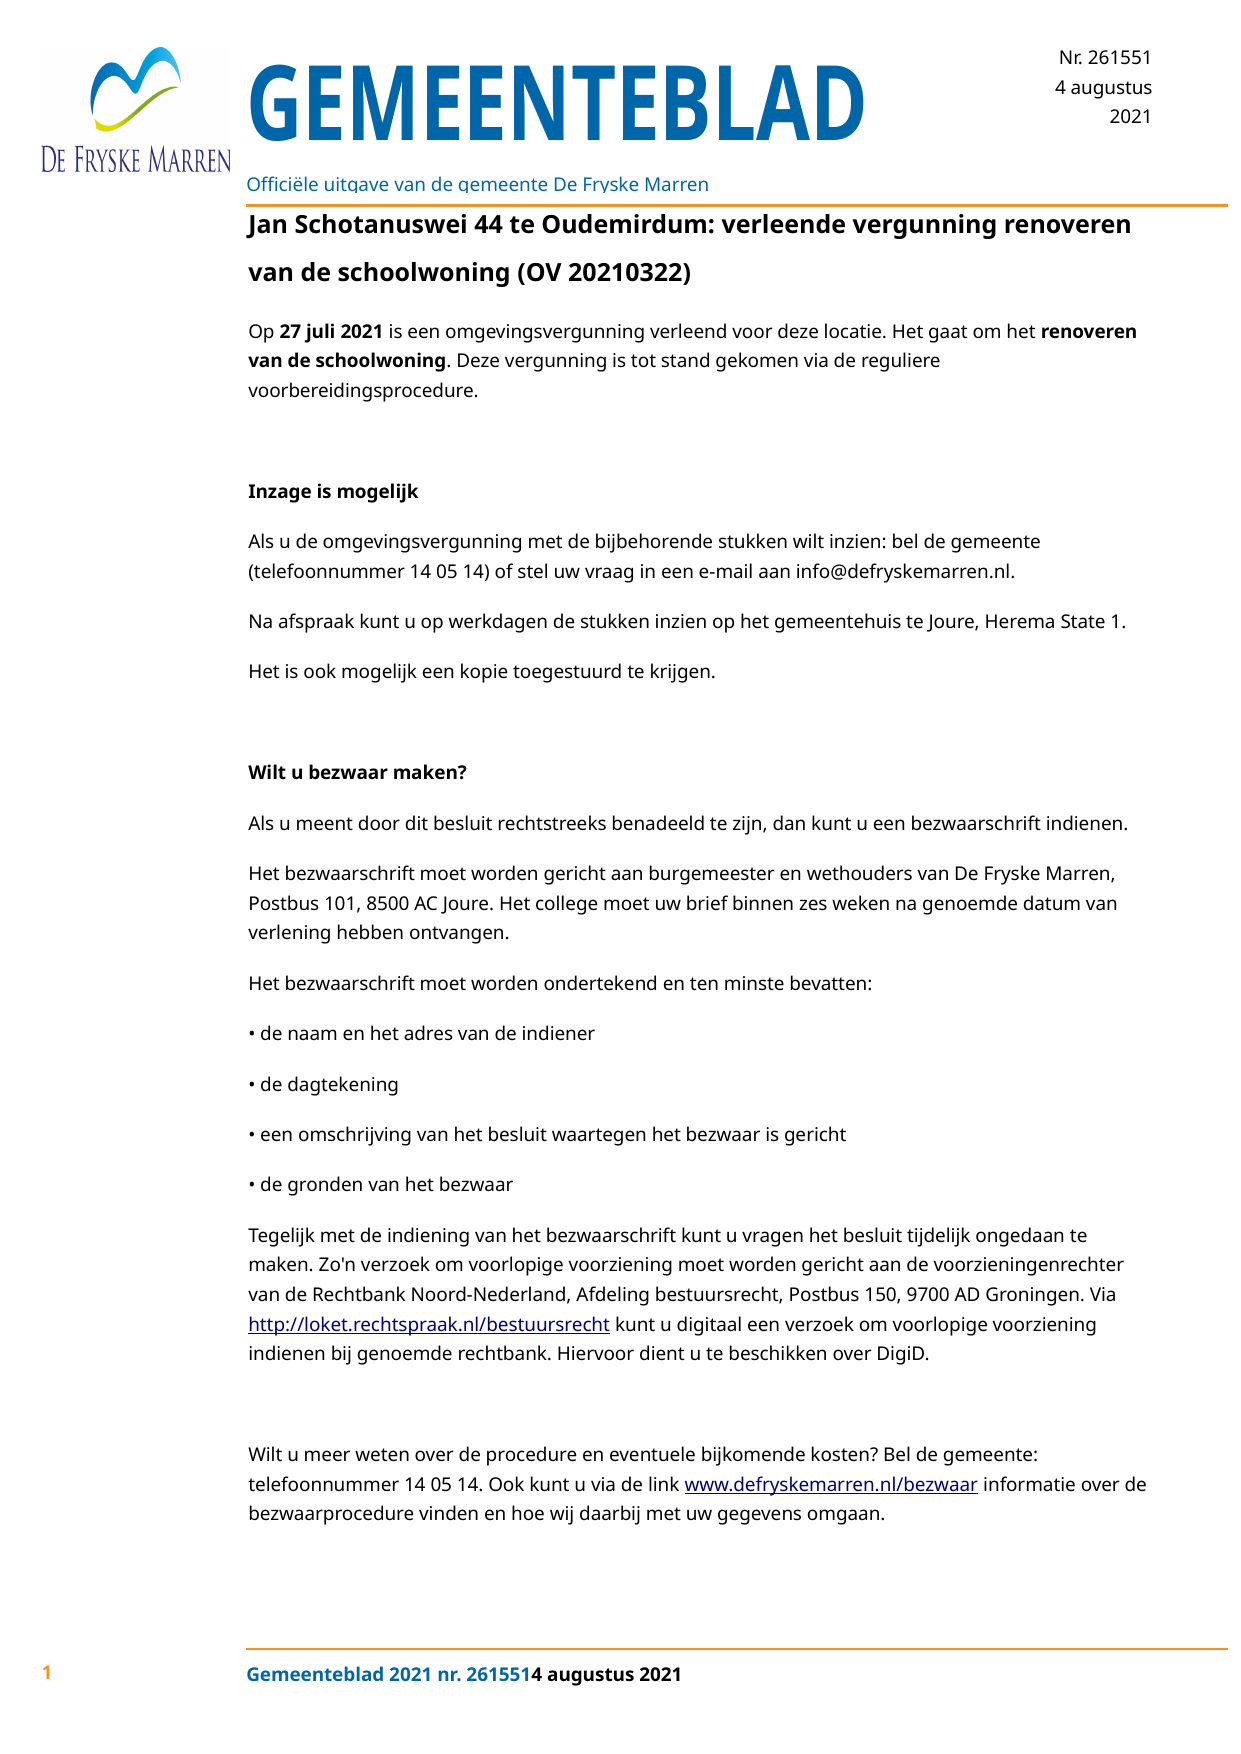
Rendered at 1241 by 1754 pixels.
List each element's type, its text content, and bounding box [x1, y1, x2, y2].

text • de gronden van het bezwaar [248, 1172, 1152, 1197]
text Het bezwaarschrift moet worden ondertekend en ten minste bevatten: [248, 970, 1152, 996]
text Als u meent door dit besluit rechtstreeks benadeeld te zijn, dan kunt u een bezwaarschrift indienen. [248, 810, 1152, 836]
text Het bezwaarschrift moet worden gericht aan burgemeester en wethouders van De Fryske Marren, Postbus 101, 8500 AC Joure. Het college moet uw brief binnen zes weken na genoemde datum van verlening hebben ontvangen. [248, 860, 1152, 945]
text Op 27 juli 2021 is een omgevingsvergunning verleend voor deze locatie. Het gaat om het renoveren van de schoolwoning. Deze vergunning is tot stand gekomen via de reguliere voorbereidingsprocedure. [248, 318, 1152, 403]
text Jan Schotanuswei 44 te Oudemirdum: verleende vergunning renoveren van de schoolwoning (OV 20210322) [248, 207, 1152, 288]
text • een omschrijving van het besluit waartegen het bezwaar is gericht [248, 1121, 1152, 1147]
text Na afspraak kunt u op werkdagen de stukken inzien op het gemeentehuis te Joure, Herema State 1. [248, 608, 1152, 634]
text • de naam en het adres van de indiener [248, 1020, 1152, 1046]
picture [41, 47, 231, 172]
text Wilt u bezwaar maken? [248, 759, 1152, 785]
text Tegelijk met de indiening van het bezwaarschrift kunt u vragen het besluit tijdelijk ongedaan te maken. Zo'n verzoek om voorlopige voorziening moet worden gericht aan de voorzieningenrechter van de Rechtbank Noord-Nederland, Afdeling bestuursrecht, Postbus 150, 9700 AD Groningen. Via http://loket.rechtspraak.nl/bestuursrecht kunt u digitaal een verzoek om voorlopige voorziening indienen bij genoemde rechtbank. Hiervoor dient u te beschikken over DigiD. [248, 1222, 1152, 1366]
text Het is ook mogelijk een kopie toegestuurd te krijgen. [248, 659, 1152, 684]
text Als u de omgevingsvergunning met de bijbehorende stukken wilt inzien: bel de gemeente (telefoonnummer 14 05 14) of stel uw vraag in een e-mail aan info@defryskemarren.nl. [248, 528, 1152, 584]
text Inzage is mogelijk [248, 478, 1152, 504]
text • de dagtekening [248, 1071, 1152, 1097]
text Wilt u meer weten over de procedure en eventuele bijkomende kosten? Bel de gemeente: telefoonnummer 14 05 14. Ook kunt u via de link www.defryskemarren.nl/bezwaar informatie over de bezwaarprocedure vinden en hoe wij daarbij met uw gegevens omgaan. [248, 1441, 1152, 1526]
